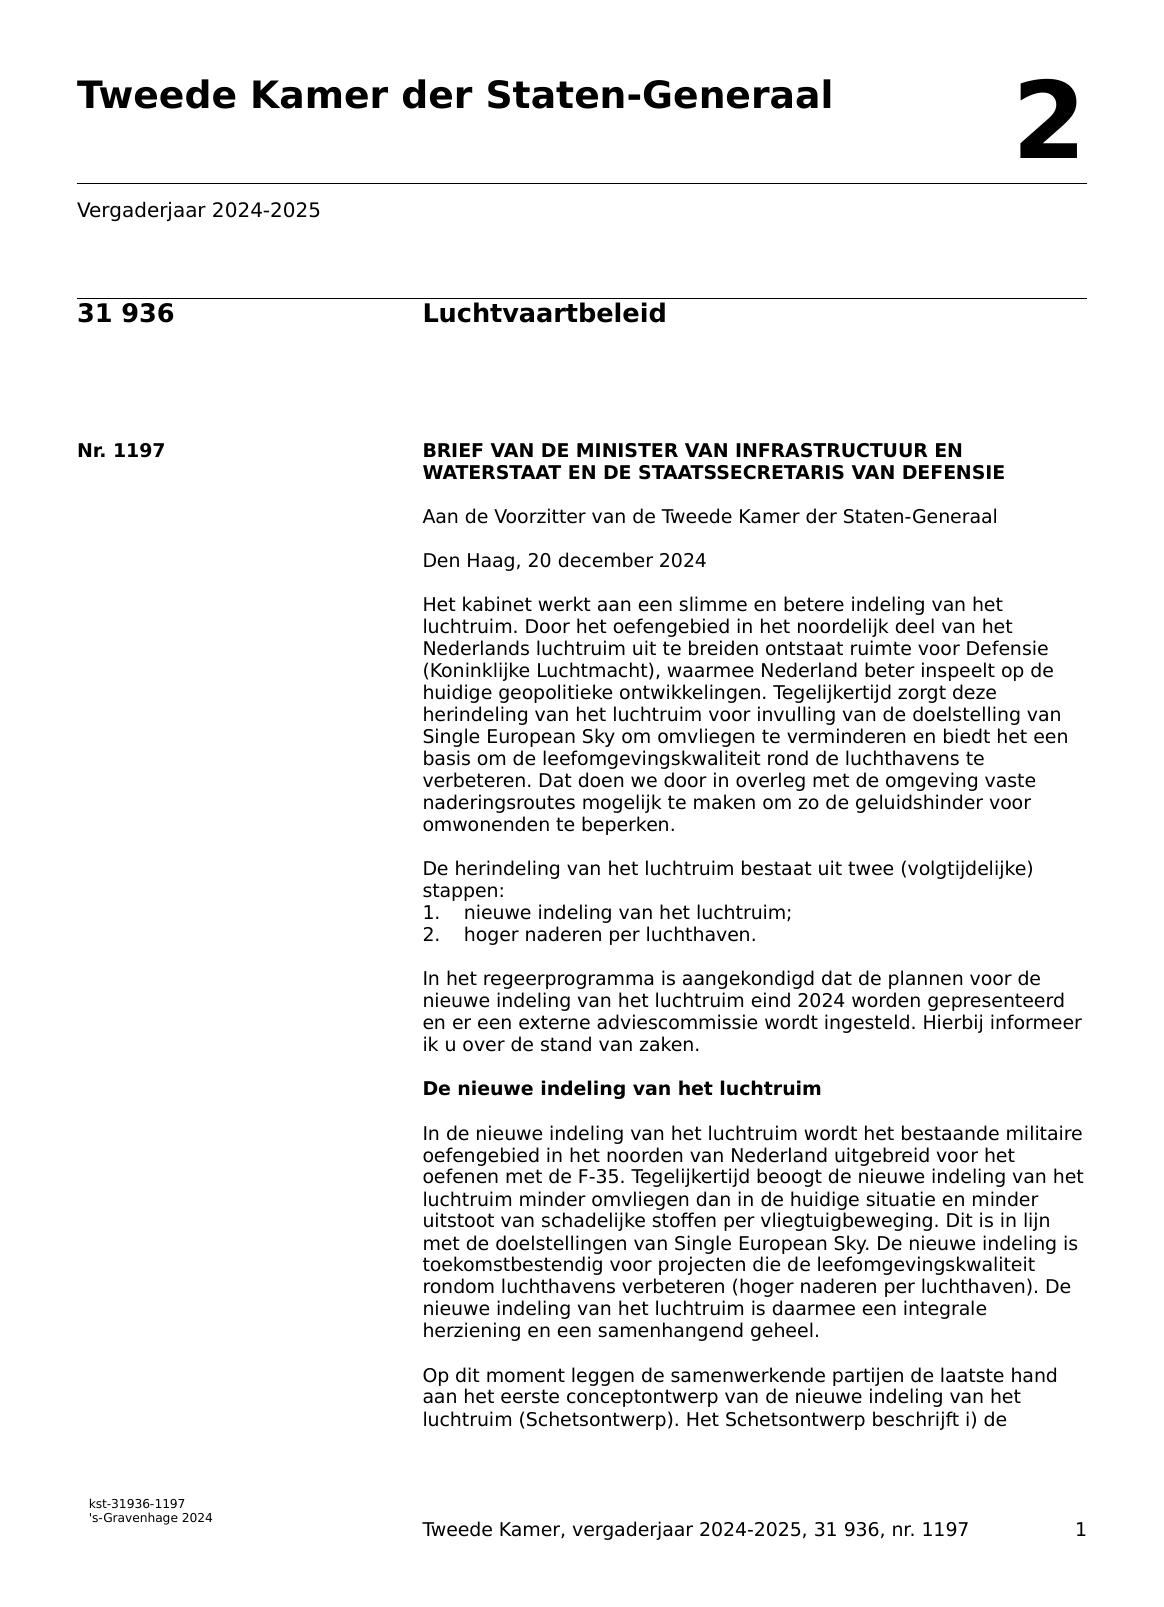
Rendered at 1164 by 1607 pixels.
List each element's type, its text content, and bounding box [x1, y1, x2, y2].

subtitle Nr. 1197 BRIEF VAN DE MINISTER VAN INFRASTRUCTUUR EN WATERSTAAT EN DE STAATSSECRETARIS VAN DEFENSIE [77, 440, 1087, 484]
table_header 2 [886, 59, 1087, 183]
text kst-31936-1197 [88, 1497, 323, 1511]
text 1. nieuwe indeling van het luchtruim; [422, 902, 1087, 924]
text Op dit moment leggen de samenwerkende partijen de laatste hand aan het eerste conceptontwerp van de nieuwe indeling van het luchtruim (Schetsontwerp). Het Schetsontwerp beschrijft i) de [422, 1364, 1087, 1430]
subtitle De nieuwe indeling van het luchtruim [422, 1078, 1087, 1100]
subtitle 31 936 Luchtvaartbeleid [77, 299, 1087, 329]
table_header Tweede Kamer der Staten-Generaal [77, 59, 886, 183]
text Den Haag, 20 december 2024 [422, 550, 1087, 572]
text In het regeerprogramma is aangekondigd dat de plannen voor de nieuwe indeling van het luchtruim eind 2024 worden gepresenteerd en er een externe adviescommissie wordt ingesteld. Hierbij informeer ik u over de stand van zaken. [422, 968, 1087, 1056]
text Aan de Voorzitter van de Tweede Kamer der Staten-Generaal [422, 506, 1087, 528]
text 2. hoger naderen per luchthaven. [422, 924, 1087, 946]
text De herindeling van het luchtruim bestaat uit twee (volgtijdelijke) stappen: [422, 858, 1087, 902]
text 's-Gravenhage 2024 [88, 1511, 323, 1525]
table_cell Vergaderjaar 2024-2025 [77, 184, 1087, 298]
text In de nieuwe indeling van het luchtruim wordt het bestaande militaire oefengebied in het noorden van Nederland uitgebreid voor het oefenen met de F-35. Tegelijkertijd beoogt de nieuwe indeling van het luchtruim minder omvliegen dan in de huidige situatie en minder uitstoot van schadelijke stoffen per vliegtuigbeweging. Dit is in lijn met de doelstellingen van Single European Sky. De nieuwe indeling is toekomstbestendig voor projecten die de leefomgevingskwaliteit rondom luchthavens verbeteren (hoger naderen per luchthaven). De nieuwe indeling van het luchtruim is daarmee een integrale herziening en een samenhangend geheel. [422, 1122, 1087, 1342]
text Het kabinet werkt aan een slimme en betere indeling van het luchtruim. Door het oefengebied in het noordelijk deel van het Nederlands luchtruim uit te breiden ontstaat ruimte voor Defensie (Koninklijke Luchtmacht), waarmee Nederland beter inspeelt op de huidige geopolitieke ontwikkelingen. Tegelijkertijd zorgt deze herindeling van het luchtruim voor invulling van de doelstelling van Single European Sky om omvliegen te verminderen en biedt het een basis om de leefomgevingskwaliteit rond de luchthavens te verbeteren. Dat doen we door in overleg met de omgeving vaste naderingsroutes mogelijk te maken om zo de geluidshinder voor omwonenden te beperken. [422, 594, 1087, 836]
